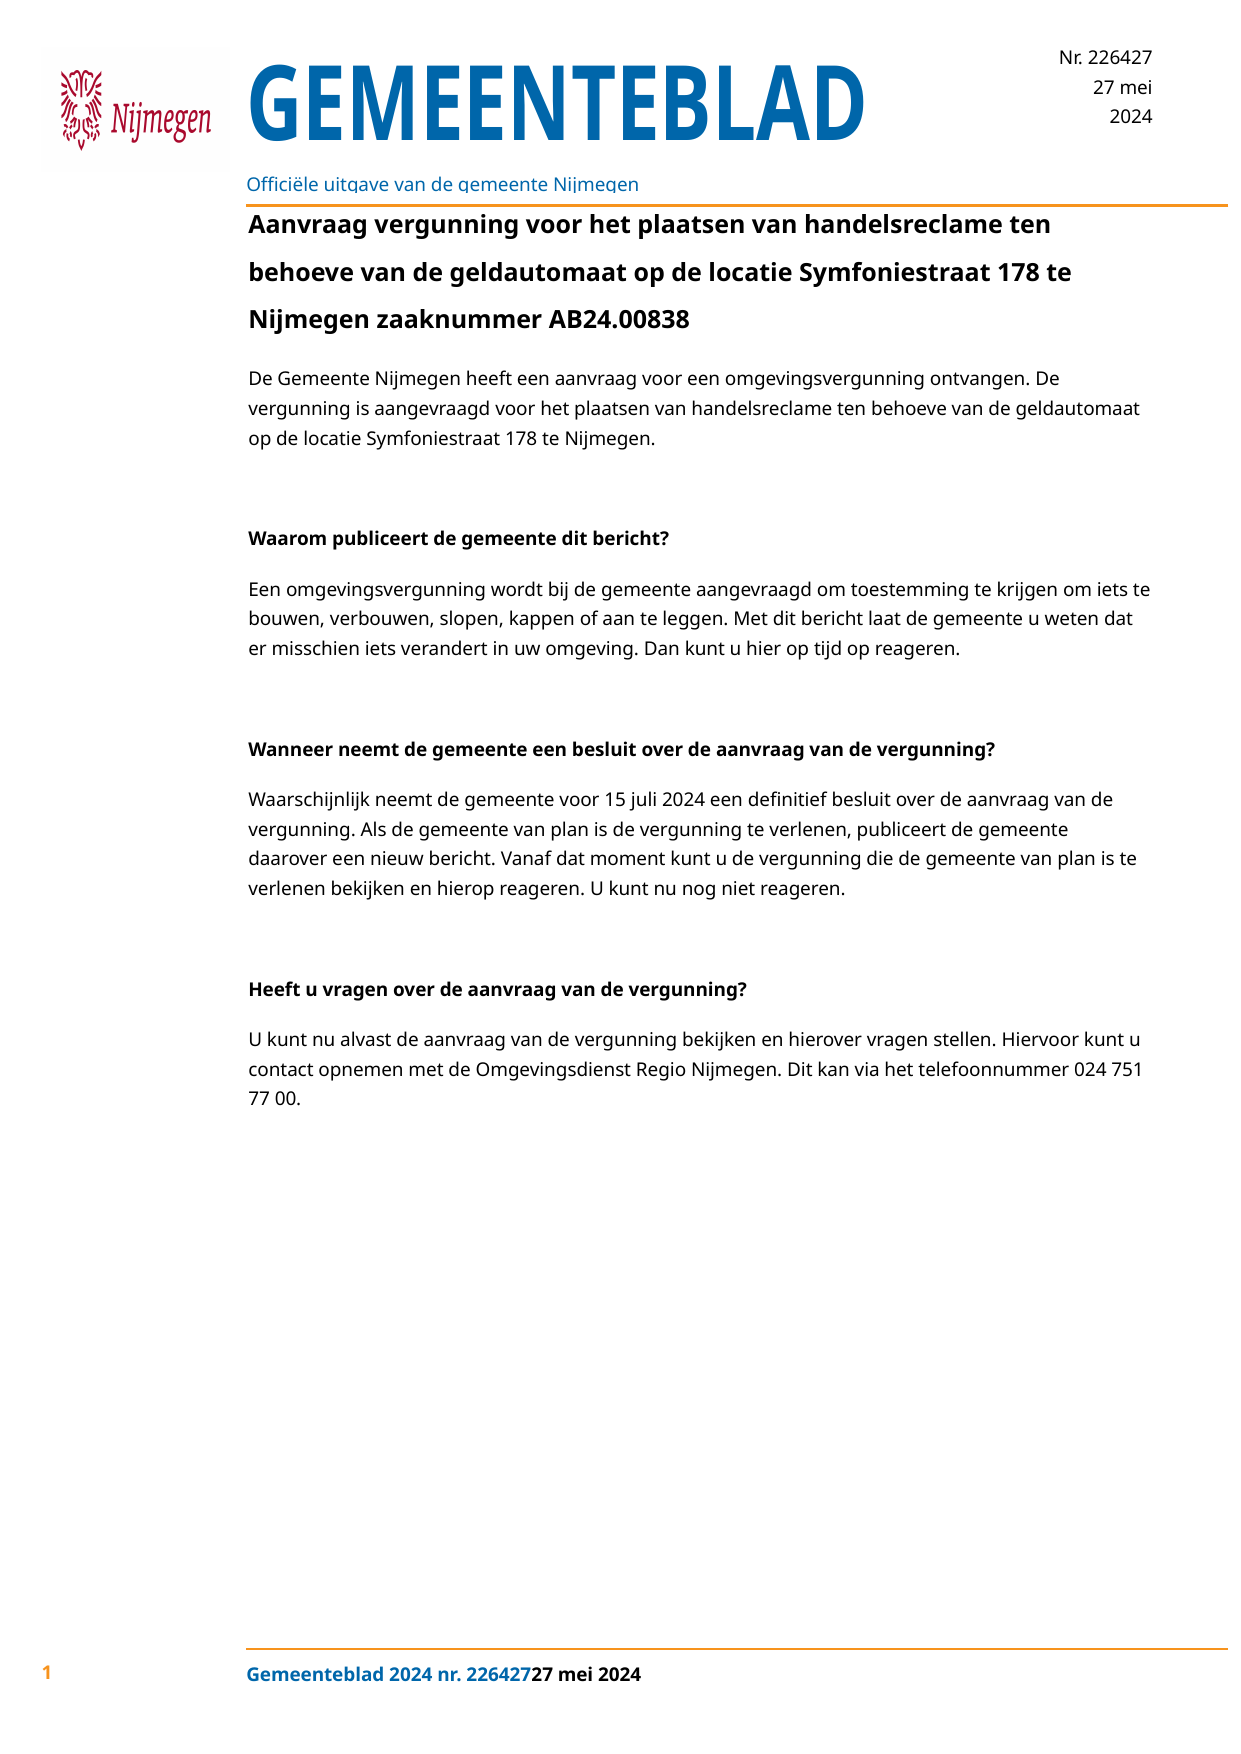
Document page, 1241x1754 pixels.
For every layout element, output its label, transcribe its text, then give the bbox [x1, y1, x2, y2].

text Heeft u vragen over de aanvraag van de vergunning? [248, 976, 1152, 1002]
text Waarschijnlijk neemt de gemeente voor 15 juli 2024 een definitief besluit over de aanvraag van de vergunning. Als de gemeente van plan is de vergunning te verlenen, publiceert de gemeente daarover een nieuw bericht. Vanaf dat moment kunt u de vergunning die de gemeente van plan is te verlenen bekijken en hierop reageren. U kunt nu nog niet reageren. [248, 786, 1152, 901]
text Waarom publiceert de gemeente dit bericht? [248, 526, 1152, 551]
text Wanneer neemt de gemeente een besluit over de aanvraag van de vergunning? [248, 736, 1152, 762]
picture [41, 47, 231, 172]
text U kunt nu alvast de aanvraag van de vergunning bekijken en hierover vragen stellen. Hiervoor kunt u contact opnemen met de Omgevingsdienst Regio Nijmegen. Dit kan via het telefoonnummer 024 751 77 00. [248, 1026, 1152, 1111]
text Aanvraag vergunning voor het plaatsen van handelsreclame ten behoeve van de geldautomaat op de locatie Symfoniestraat 178 te Nijmegen zaaknummer AB24.00838 [248, 207, 1152, 336]
text De Gemeente Nijmegen heeft een aanvraag voor een omgevingsvergunning ontvangen. De vergunning is aangevraagd voor het plaatsen van handelsreclame ten behoeve van de geldautomaat op de locatie Symfoniestraat 178 te Nijmegen. [248, 366, 1152, 450]
text Een omgevingsvergunning wordt bij de gemeente aangevraagd om toestemming te krijgen om iets te bouwen, verbouwen, slopen, kappen of aan te leggen. Met dit bericht laat de gemeente u weten dat er misschien iets verandert in uw omgeving. Dan kunt u hier op tijd op reageren. [248, 576, 1152, 661]
